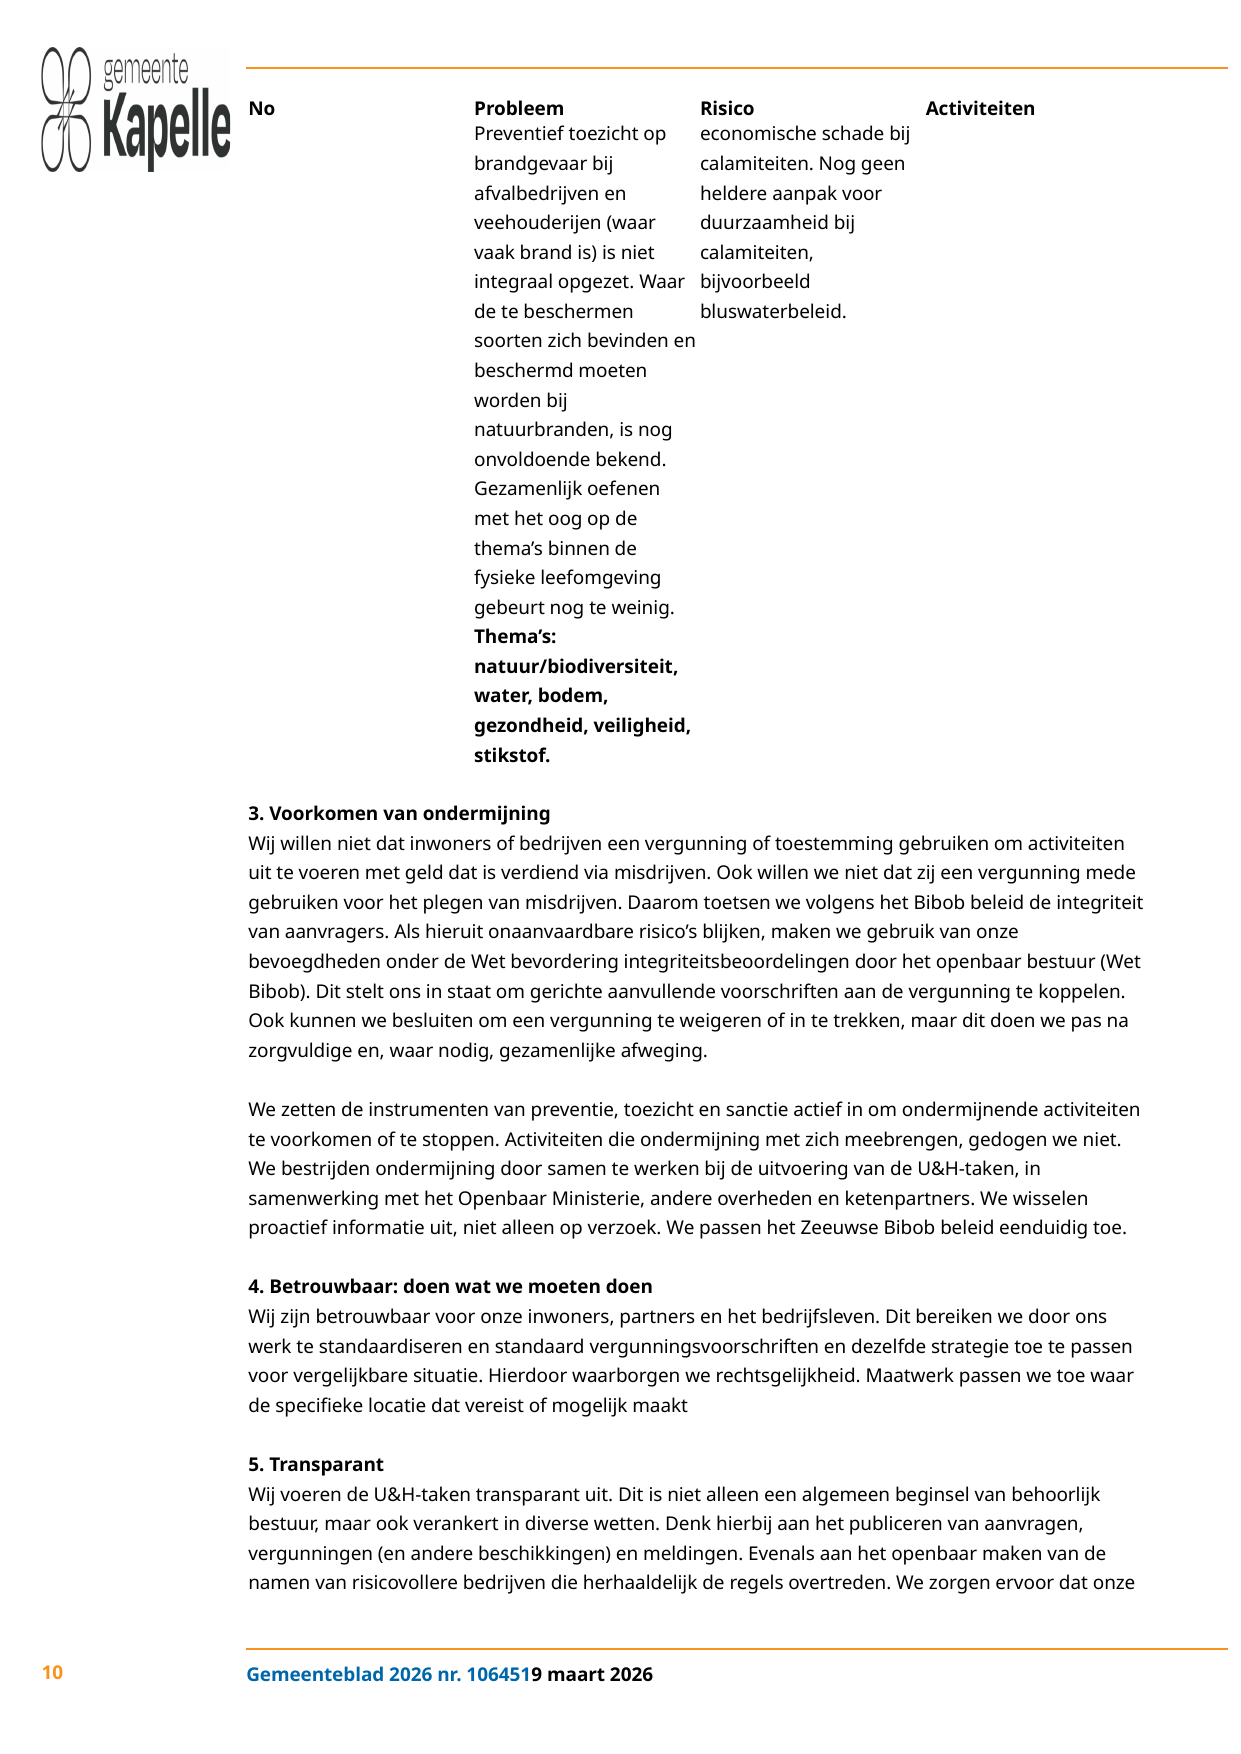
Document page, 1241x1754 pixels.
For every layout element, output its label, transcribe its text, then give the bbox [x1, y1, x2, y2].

table_cell economische schade bij calamiteiten. Nog geen heldere aanpak voor duurzaamheid bij calamiteiten, bijvoorbeeld bluswaterbeleid. [700, 121, 926, 767]
table_cell [248, 121, 474, 767]
table_header Probleem [474, 95, 700, 121]
table_header Activiteiten [926, 95, 1152, 121]
text We bestrijden ondermijning door samen te werken bij de uitvoering van de U&H-taken, in samenwerking met het Openbaar Ministerie, andere overheden en ketenpartners. We wisselen proactief informatie uit, niet alleen op verzoek. We passen het Zeeuwse Bibob beleid eenduidig toe. [248, 1155, 1152, 1240]
text We zetten de instrumenten van preventie, toezicht en sanctie actief in om ondermijnende activiteiten te voorkomen of te stoppen. Activiteiten die ondermijning met zich meebrengen, gedogen we niet. [248, 1096, 1152, 1151]
text Wij willen niet dat inwoners of bedrijven een vergunning of toestemming gebruiken om activiteiten uit te voeren met geld dat is verdiend via misdrijven. Ook willen we niet dat zij een vergunning mede gebruiken voor het plegen van misdrijven. Daarom toetsen we volgens het Bibob beleid de integriteit van aanvragers. Als hieruit onaanvaardbare risico’s blijken, maken we gebruik van onze bevoegdheden onder de Wet bevordering integriteitsbeoordelingen door het openbaar bestuur (Wet Bibob). Dit stelt ons in staat om gerichte aanvullende voorschriften aan de vergunning te koppelen. Ook kunnen we besluiten om een vergunning te weigeren of in te trekken, maar dit doen we pas na zorgvuldige en, waar nodig, gezamenlijke afweging. [248, 830, 1152, 1063]
text 4. Betrouwbaar: doen wat we moeten doen [248, 1274, 1152, 1299]
text Wij zijn betrouwbaar voor onze inwoners, partners en het bedrijfsleven. Dit bereiken we door ons werk te standaardiseren en standaard vergunningsvoorschriften en dezelfde strategie toe te passen voor vergelijkbare situatie. Hierdoor waarborgen we rechtsgelijkheid. Maatwerk passen we toe waar de specifieke locatie dat vereist of mogelijk maakt [248, 1303, 1152, 1418]
table_cell Preventief toezicht op brandgevaar bij afvalbedrijven en veehouderijen (waar vaak brand is) is niet integraal opgezet. Waar de te beschermen soorten zich bevinden en beschermd moeten worden bij natuurbranden, is nog onvoldoende bekend. Gezamenlijk oefenen met het oog op de thema’s binnen de fysieke leefomgeving gebeurt nog te weinig. Thema’s: natuur/biodiversiteit, water, bodem, gezondheid, veiligheid, stikstof. [474, 121, 700, 767]
table_header Risico [700, 95, 926, 121]
table_cell [926, 121, 1152, 767]
text 5. Transparant [248, 1451, 1152, 1477]
text Wij voeren de U&H-taken transparant uit. Dit is niet alleen een algemeen beginsel van behoorlijk bestuur, maar ook verankert in diverse wetten. Denk hierbij aan het publiceren van aanvragen, vergunningen (en andere beschikkingen) en meldingen. Evenals aan het openbaar maken van de namen van risicovollere bedrijven die herhaaldelijk de regels overtreden. We zorgen ervoor dat onze [248, 1481, 1152, 1595]
table_header No [248, 95, 474, 121]
picture [41, 47, 231, 172]
text 3. Voorkomen van ondermijning [248, 800, 1152, 826]
